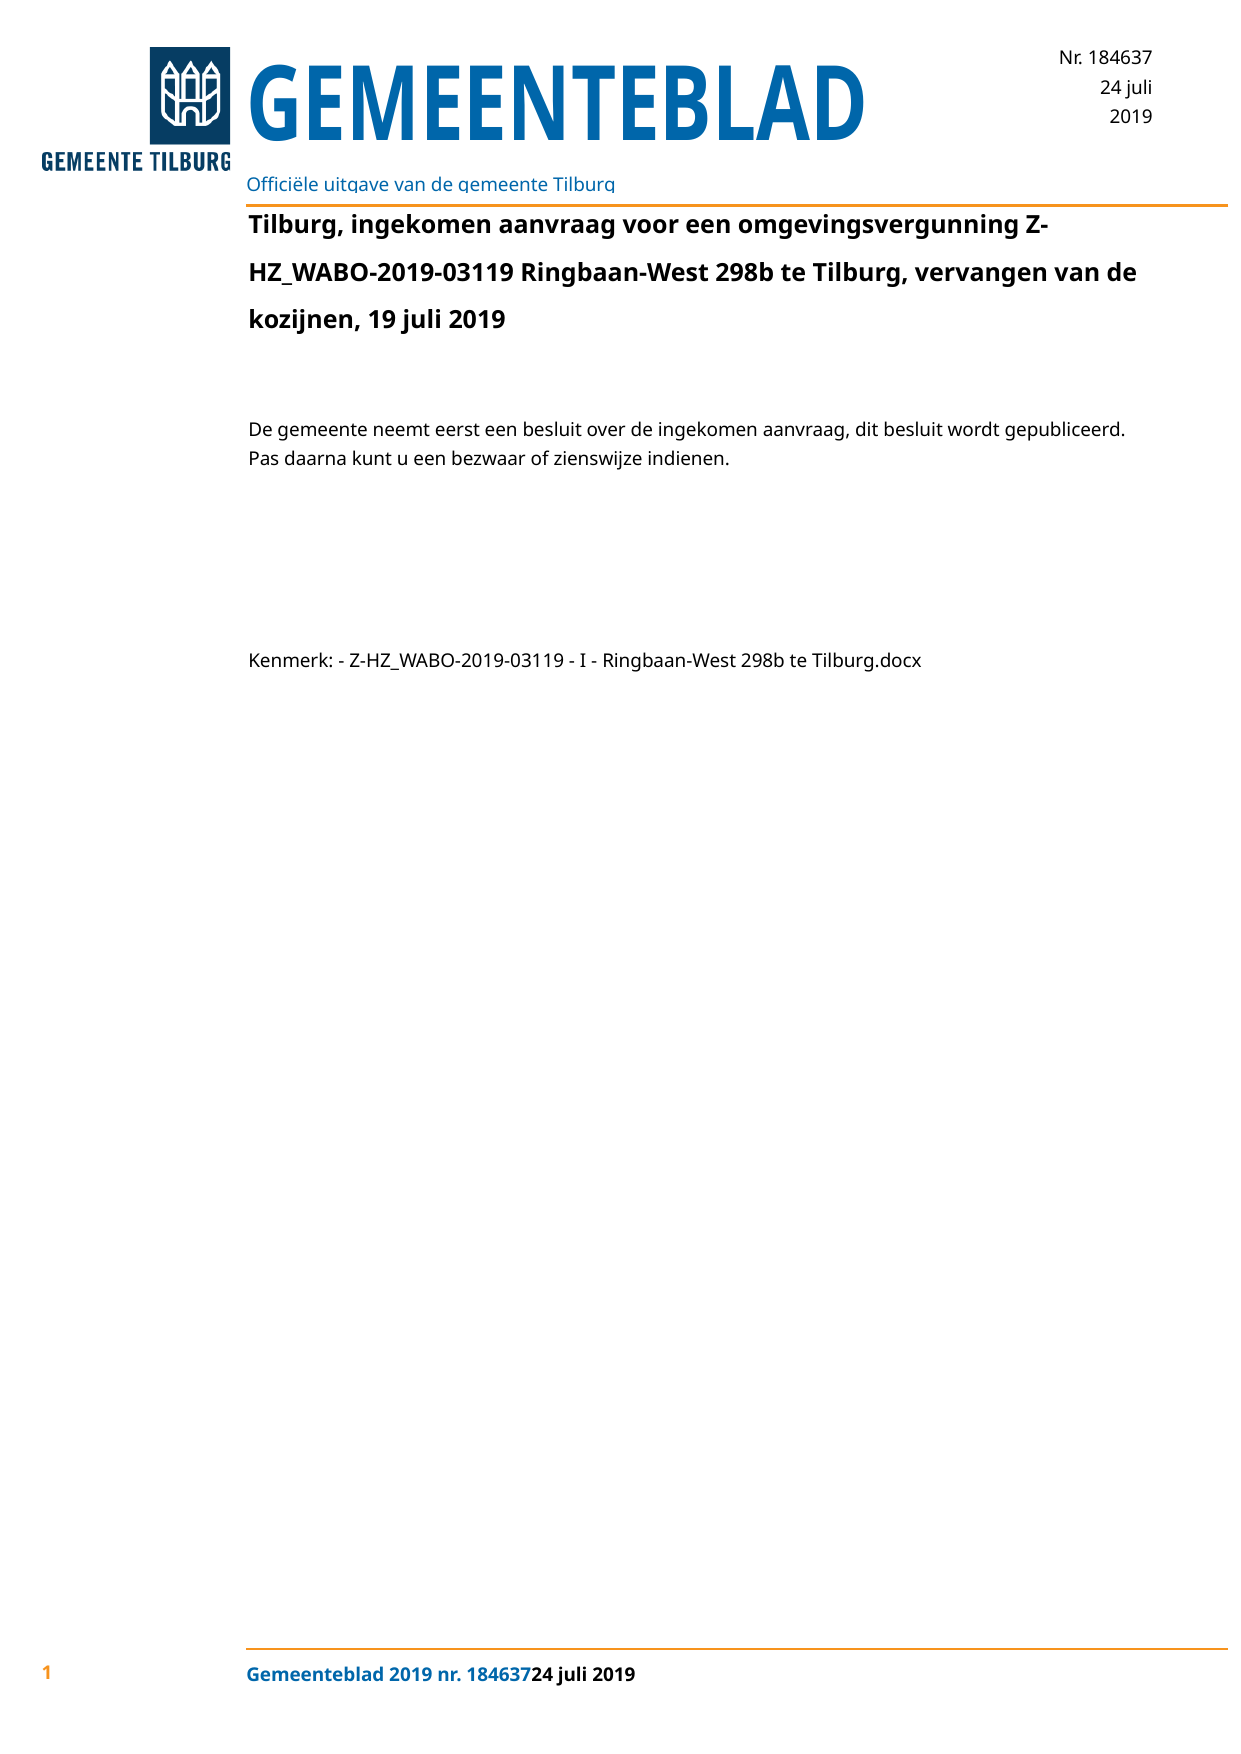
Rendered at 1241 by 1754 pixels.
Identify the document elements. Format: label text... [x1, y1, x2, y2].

text De gemeente neemt eerst een besluit over de ingekomen aanvraag, dit besluit wordt gepubliceerd. Pas daarna kunt u een bezwaar of zienswijze indienen. [248, 416, 1152, 471]
picture [41, 47, 231, 172]
text Tilburg, ingekomen aanvraag voor een omgevingsvergunning Z-HZ_WABO-2019-03119 Ringbaan-West 298b te Tilburg, vervangen van de kozijnen, 19 juli 2019 [248, 207, 1152, 336]
text Kenmerk: - Z-HZ_WABO-2019-03119 - I - Ringbaan-West 298b te Tilburg.docx [248, 647, 1152, 673]
